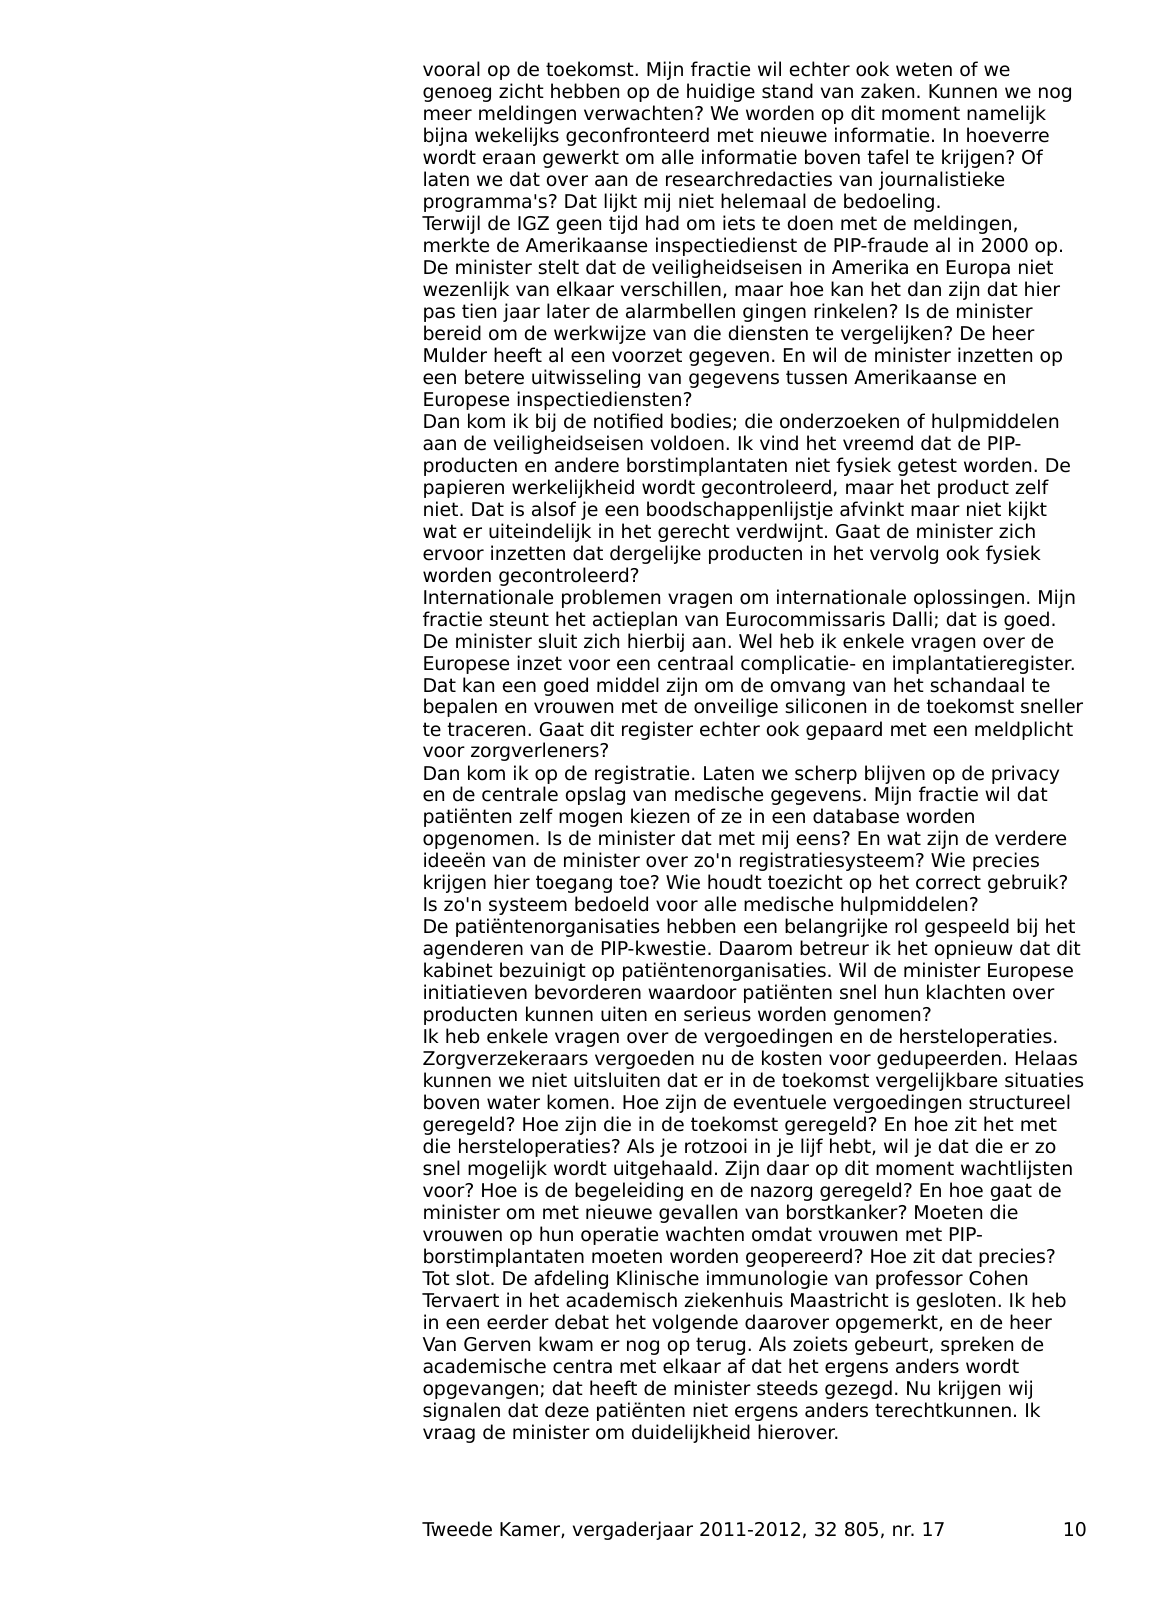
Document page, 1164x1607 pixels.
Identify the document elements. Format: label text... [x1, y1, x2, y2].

text De patiëntenorganisaties hebben een belangrijke rol gespeeld bij het agenderen van de PIP-kwestie. Daarom betreur ik het opnieuw dat dit kabinet bezuinigt op patiëntenorganisaties. Wil de minister Europese initiatieven bevorderen waardoor patiënten snel hun klachten over producten kunnen uiten en serieus worden genomen? [422, 916, 1087, 1026]
text Dan kom ik bij de notified bodies; die onderzoeken of hulpmiddelen aan de veiligheidseisen voldoen. Ik vind het vreemd dat de PIP-producten en andere borstimplantaten niet fysiek getest worden. De papieren werkelijkheid wordt gecontroleerd, maar het product zelf niet. Dat is alsof je een boodschappenlijstje afvinkt maar niet kijkt wat er uiteindelijk in het gerecht verdwijnt. Gaat de minister zich ervoor inzetten dat dergelijke producten in het vervolg ook fysiek worden gecontroleerd? [422, 411, 1087, 587]
text Dan kom ik op de registratie. Laten we scherp blijven op de privacy en de centrale opslag van medische gegevens. Mijn fractie wil dat patiënten zelf mogen kiezen of ze in een database worden opgenomen. Is de minister dat met mij eens? En wat zijn de verdere ideeën van de minister over zo'n registratiesysteem? Wie precies krijgen hier toegang toe? Wie houdt toezicht op het correct gebruik? Is zo'n systeem bedoeld voor alle medische hulpmiddelen? [422, 762, 1087, 916]
text vooral op de toekomst. Mijn fractie wil echter ook weten of we genoeg zicht hebben op de huidige stand van zaken. Kunnen we nog meer meldingen verwachten? We worden op dit moment namelijk bijna wekelijks geconfronteerd met nieuwe informatie. In hoeverre wordt eraan gewerkt om alle informatie boven tafel te krijgen? Of laten we dat over aan de researchredacties van journalistieke programma's? Dat lijkt mij niet helemaal de bedoeling. [422, 59, 1087, 213]
text Terwijl de IGZ geen tijd had om iets te doen met de meldingen, merkte de Amerikaanse inspectiedienst de PIP-fraude al in 2000 op. De minister stelt dat de veiligheidseisen in Amerika en Europa niet wezenlijk van elkaar verschillen, maar hoe kan het dan zijn dat hier pas tien jaar later de alarmbellen gingen rinkelen? Is de minister bereid om de werkwijze van die diensten te vergelijken? De heer Mulder heeft al een voorzet gegeven. En wil de minister inzetten op een betere uitwisseling van gegevens tussen Amerikaanse en Europese inspectiediensten? [422, 213, 1087, 411]
text Ik heb enkele vragen over de vergoedingen en de hersteloperaties. Zorgverzekeraars vergoeden nu de kosten voor gedupeerden. Helaas kunnen we niet uitsluiten dat er in de toekomst vergelijkbare situaties boven water komen. Hoe zijn de eventuele vergoedingen structureel geregeld? Hoe zijn die in de toekomst geregeld? En hoe zit het met die hersteloperaties? Als je rotzooi in je lijf hebt, wil je dat die er zo snel mogelijk wordt uitgehaald. Zijn daar op dit moment wachtlijsten voor? Hoe is de begeleiding en de nazorg geregeld? En hoe gaat de minister om met nieuwe gevallen van borstkanker? Moeten die vrouwen op hun operatie wachten omdat vrouwen met PIP-borstimplantaten moeten worden geopereerd? Hoe zit dat precies? [422, 1026, 1087, 1268]
text Internationale problemen vragen om internationale oplossingen. Mijn fractie steunt het actieplan van Eurocommissaris Dalli; dat is goed. De minister sluit zich hierbij aan. Wel heb ik enkele vragen over de Europese inzet voor een centraal complicatie- en implantatieregister. Dat kan een goed middel zijn om de omvang van het schandaal te bepalen en vrouwen met de onveilige siliconen in de toekomst sneller te traceren. Gaat dit register echter ook gepaard met een meldplicht voor zorgverleners? [422, 587, 1087, 762]
text Tot slot. De afdeling Klinische immunologie van professor Cohen Tervaert in het academisch ziekenhuis Maastricht is gesloten. Ik heb in een eerder debat het volgende daarover opgemerkt, en de heer Van Gerven kwam er nog op terug. Als zoiets gebeurt, spreken de academische centra met elkaar af dat het ergens anders wordt opgevangen; dat heeft de minister steeds gezegd. Nu krijgen wij signalen dat deze patiënten niet ergens anders terechtkunnen. Ik vraag de minister om duidelijkheid hierover. [422, 1268, 1087, 1444]
